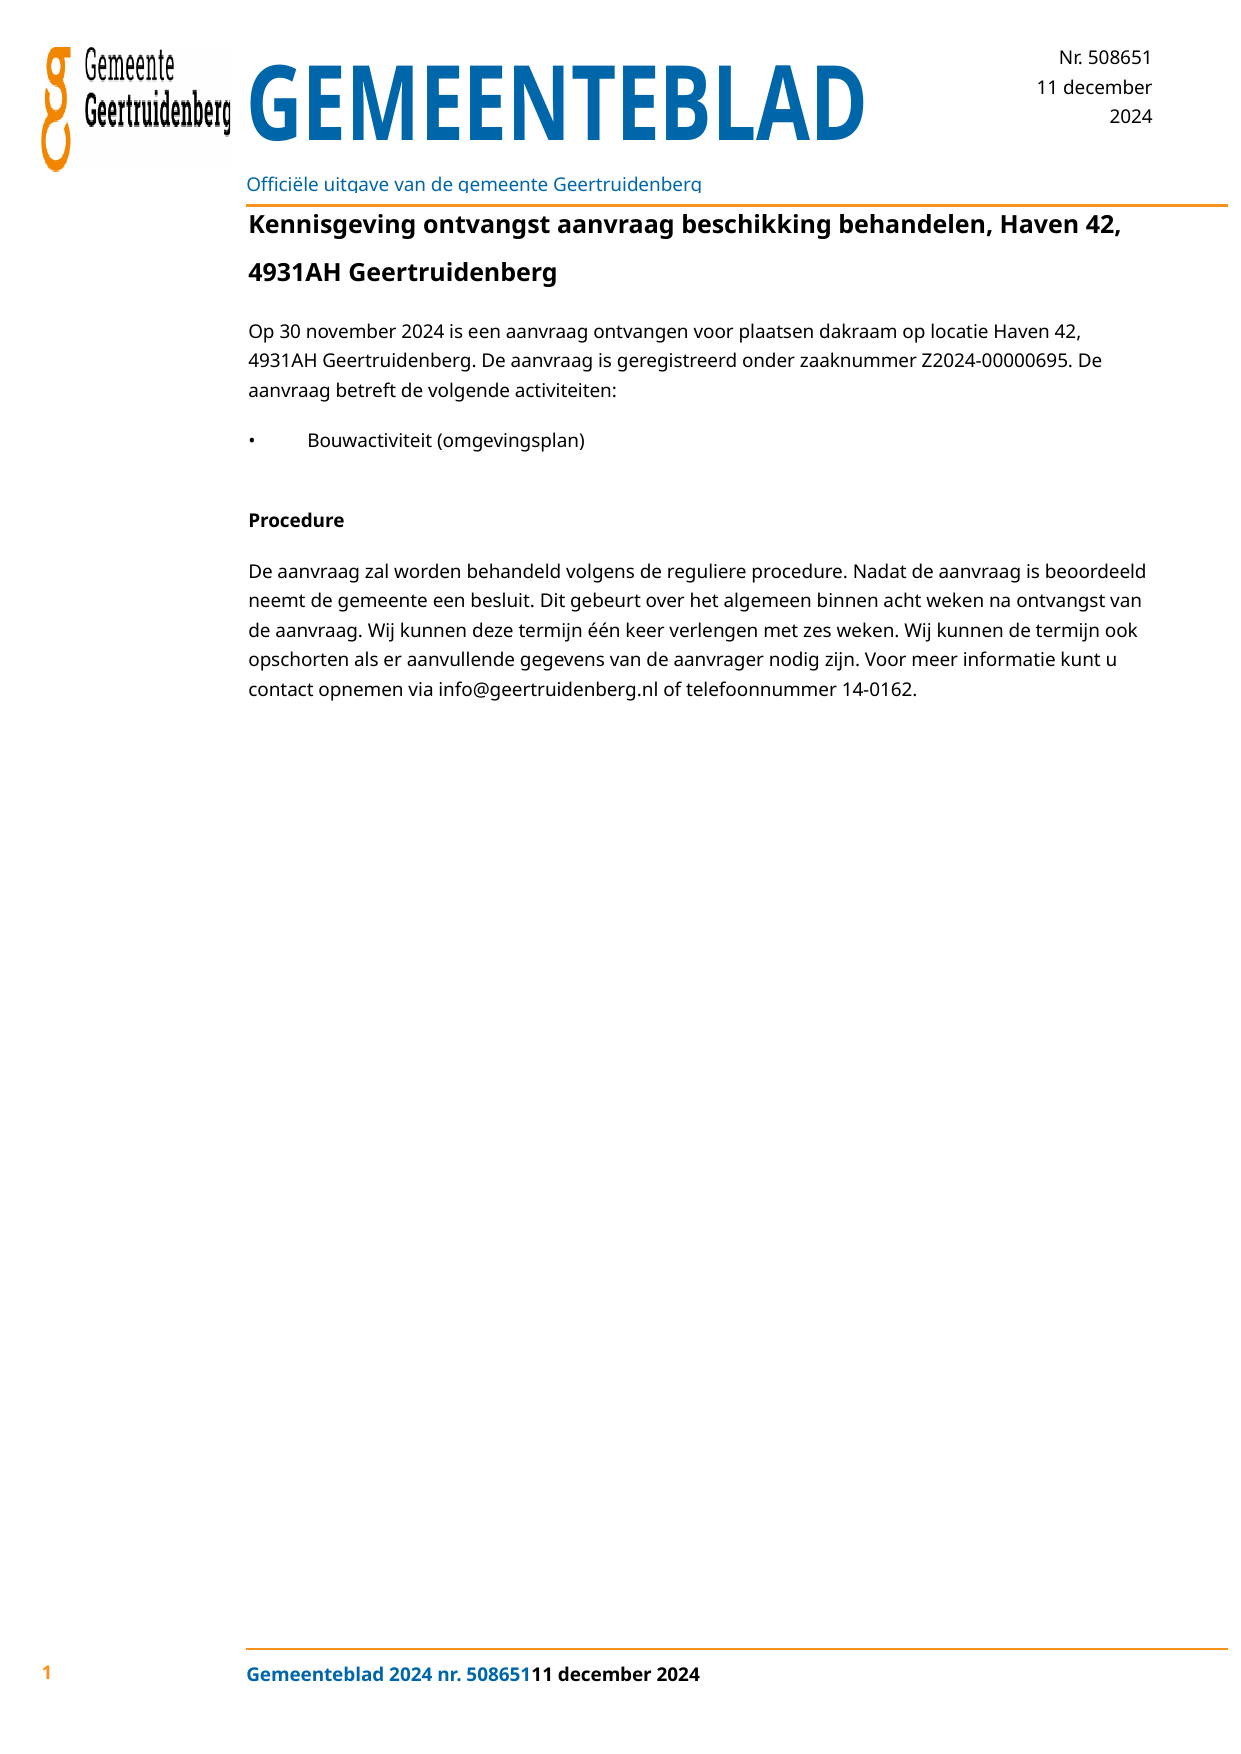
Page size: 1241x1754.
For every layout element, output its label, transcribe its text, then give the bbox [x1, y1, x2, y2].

text Op 30 november 2024 is een aanvraag ontvangen voor plaatsen dakraam op locatie Haven 42, 4931AH Geertruidenberg. De aanvraag is geregistreerd onder zaaknummer Z2024-00000695. De aanvraag betreft de volgende activiteiten: [248, 318, 1152, 403]
list Bouwactiviteit (omgevingsplan) [248, 427, 1152, 453]
picture [41, 47, 231, 172]
text Kennisgeving ontvangst aanvraag beschikking behandelen, Haven 42, 4931AH Geertruidenberg [248, 207, 1152, 288]
text De aanvraag zal worden behandeld volgens de reguliere procedure. Nadat de aanvraag is beoordeeld neemt de gemeente een besluit. Dit gebeurt over het algemeen binnen acht weken na ontvangst van de aanvraag. Wij kunnen deze termijn één keer verlengen met zes weken. Wij kunnen de termijn ook opschorten als er aanvullende gegevens van de aanvrager nodig zijn. Voor meer informatie kunt u contact opnemen via info@geertruidenberg.nl of telefoonnummer 14-0162. [248, 558, 1152, 702]
text Procedure [248, 507, 1152, 533]
